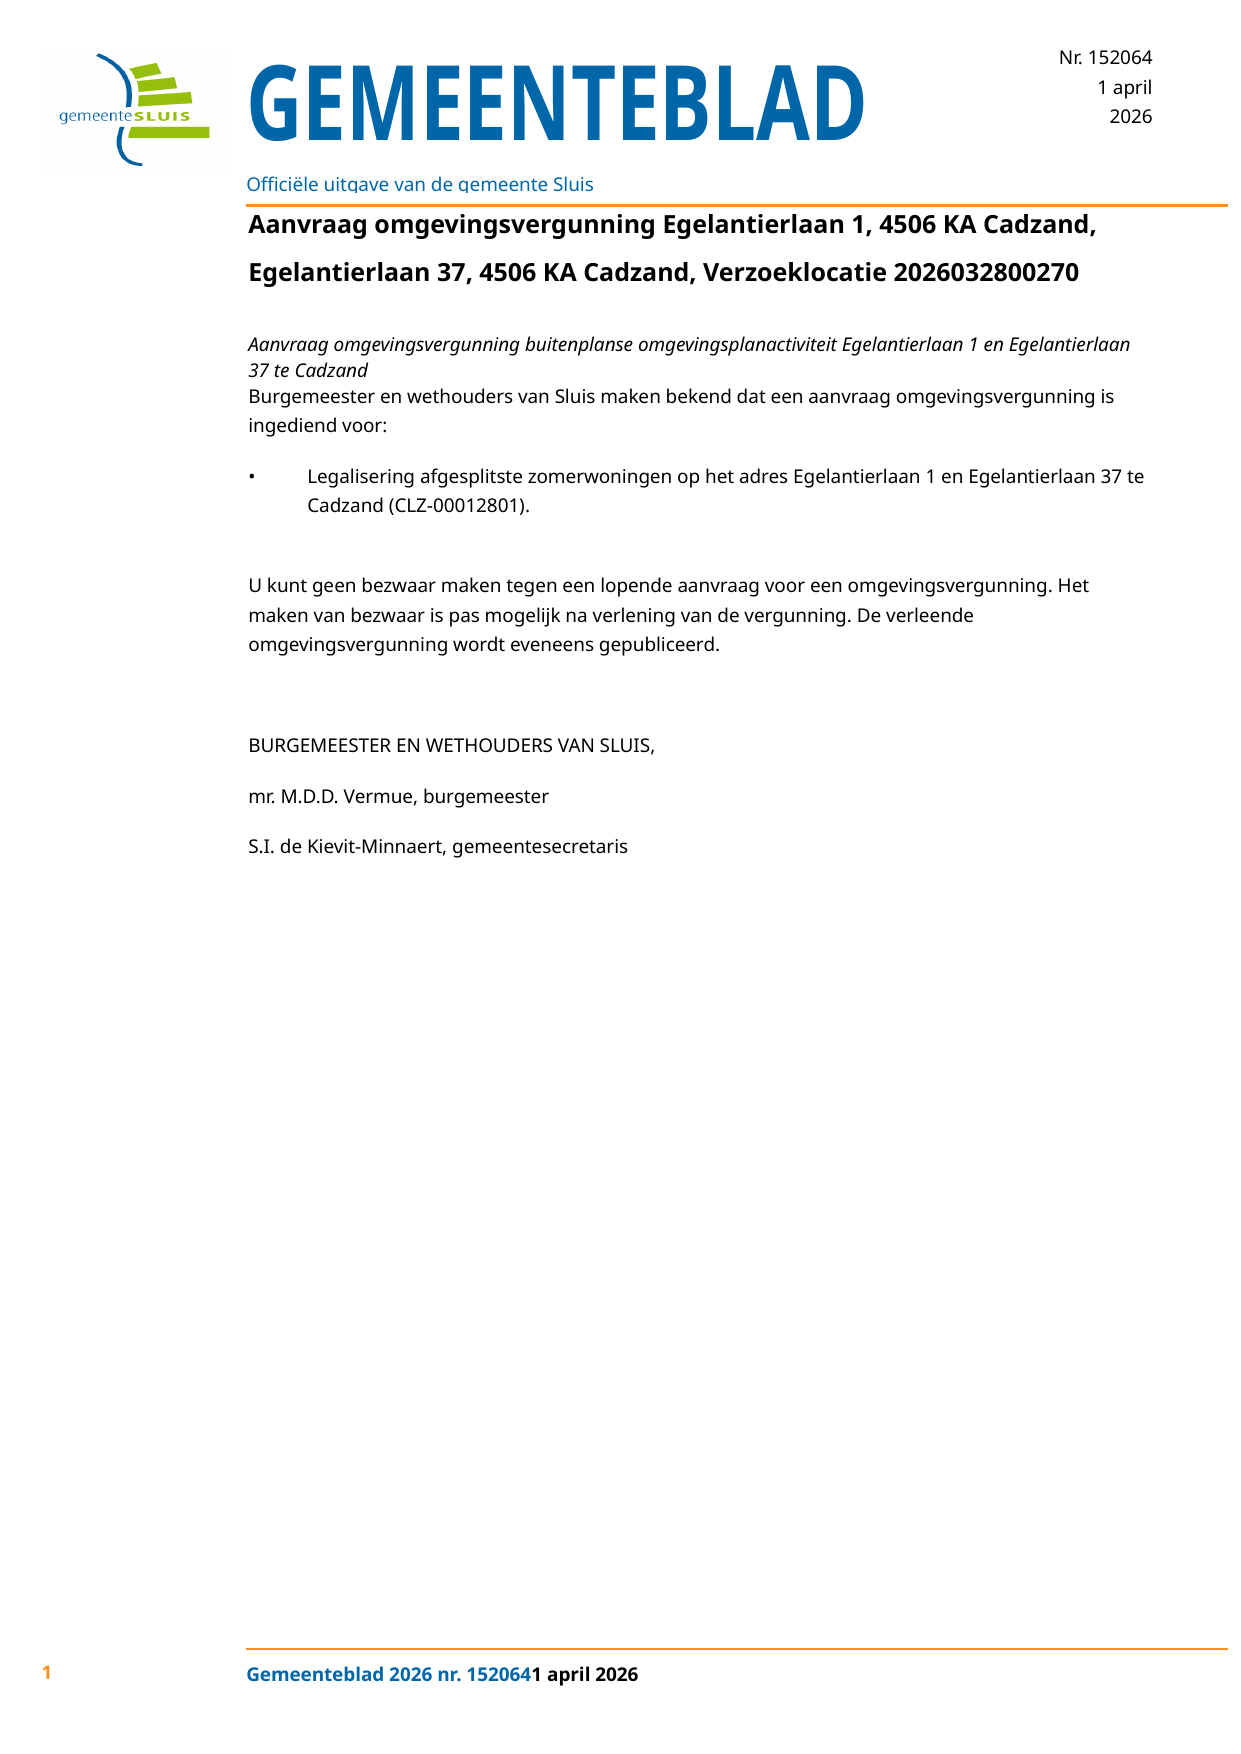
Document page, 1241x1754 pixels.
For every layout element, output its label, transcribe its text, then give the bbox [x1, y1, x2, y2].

text Aanvraag omgevingsvergunning Egelantierlaan 1, 4506 KA Cadzand, Egelantierlaan 37, 4506 KA Cadzand, Verzoeklocatie 2026032800270 [248, 207, 1152, 288]
picture [41, 47, 231, 172]
text Burgemeester en wethouders van Sluis maken bekend dat een aanvraag omgevingsvergunning is ingediend voor: [248, 383, 1152, 438]
text Aanvraag omgevingsvergunning buitenplanse omgevingsplanactiviteit Egelantierlaan 1 en Egelantierlaan 37 te Cadzand [248, 331, 1152, 383]
text S.I. de Kievit-Minnaert, gemeentesecretaris [248, 833, 1152, 859]
text mr. M.D.D. Vermue, burgemeester [248, 783, 1152, 809]
list Legalisering afgesplitste zomerwoningen op het adres Egelantierlaan 1 en Egelantierlaan 37 te Cadzand (CLZ-00012801). [248, 463, 1152, 518]
text U kunt geen bezwaar maken tegen een lopende aanvraag voor een omgevingsvergunning. Het maken van bezwaar is pas mogelijk na verlening van de vergunning. De verleende omgevingsvergunning wordt eveneens gepubliceerd. [248, 572, 1152, 657]
text BURGEMEESTER EN WETHOUDERS VAN SLUIS, [248, 732, 1152, 758]
